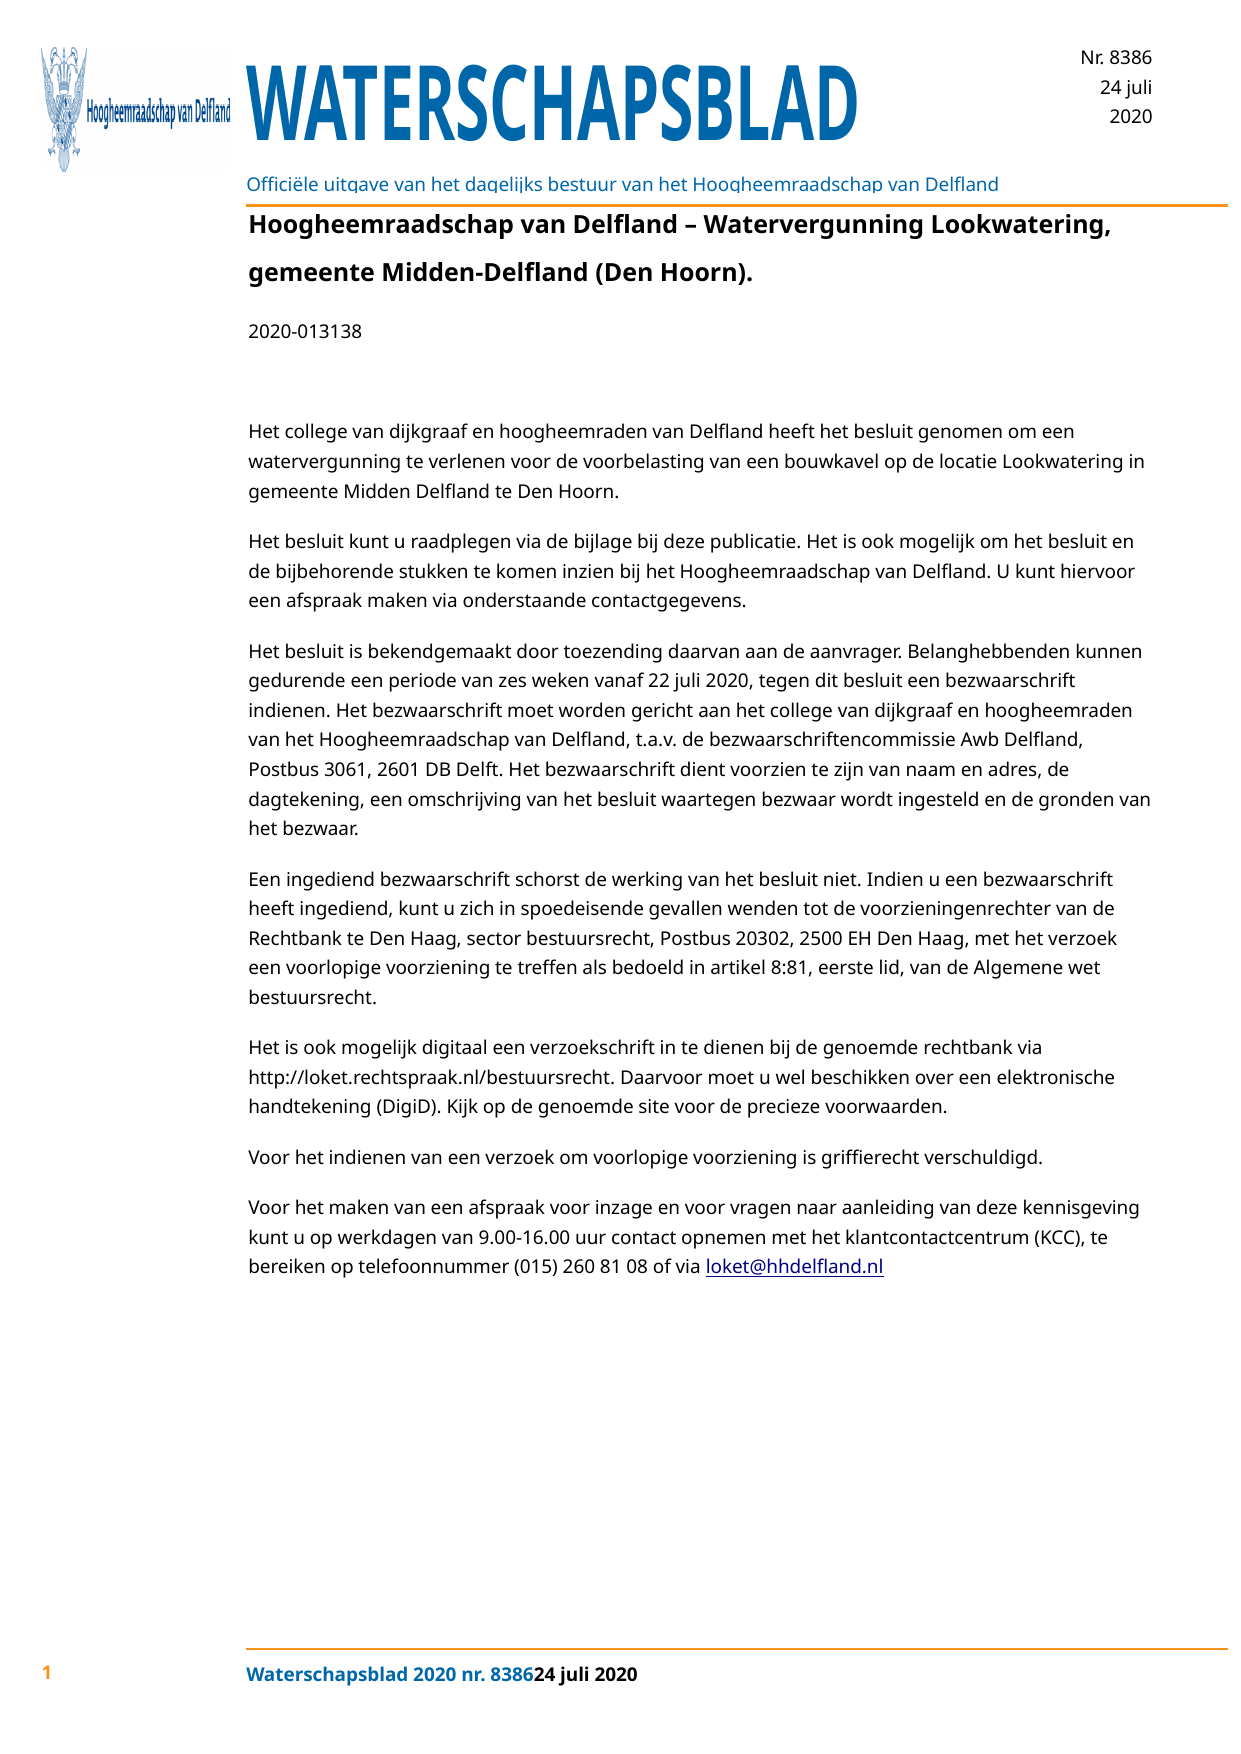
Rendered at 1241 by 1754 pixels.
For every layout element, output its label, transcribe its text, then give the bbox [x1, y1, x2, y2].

text 2020-013138 [248, 318, 1152, 344]
text Hoogheemraadschap van Delfland – Watervergunning Lookwatering, gemeente Midden-Delfland (Den Hoorn). [248, 207, 1152, 288]
text Het besluit kunt u raadplegen via de bijlage bij deze publicatie. Het is ook mogelijk om het besluit en de bijbehorende stukken te komen inzien bij het Hoogheemraadschap van Delfland. U kunt hiervoor een afspraak maken via onderstaande contactgegevens. [248, 528, 1152, 613]
text Het college van dijkgraaf en hoogheemraden van Delfland heeft het besluit genomen om een watervergunning te verlenen voor de voorbelasting van een bouwkavel op de locatie Lookwatering in gemeente Midden Delfland te Den Hoorn. [248, 419, 1152, 504]
text Het besluit is bekendgemaakt door toezending daarvan aan de aanvrager. Belanghebbenden kunnen gedurende een periode van zes weken vanaf 22 juli 2020, tegen dit besluit een bezwaarschrift indienen. Het bezwaarschrift moet worden gericht aan het college van dijkgraaf en hoogheemraden van het Hoogheemraadschap van Delfland, t.a.v. de bezwaarschriftencommissie Awb Delfland, Postbus 3061, 2601 DB Delft. Het bezwaarschrift dient voorzien te zijn van naam en adres, de dagtekening, een omschrijving van het besluit waartegen bezwaar wordt ingesteld en de gronden van het bezwaar. [248, 638, 1152, 841]
text Voor het maken van een afspraak voor inzage en voor vragen naar aanleiding van deze kennisgeving kunt u op werkdagen van 9.00-16.00 uur contact opnemen met het klantcontactcentrum (KCC), te bereiken op telefoonnummer (015) 260 81 08 of via loket@hhdelfland.nl [248, 1194, 1152, 1279]
picture [41, 47, 231, 172]
text Voor het indienen van een verzoek om voorlopige voorziening is griffierecht verschuldigd. [248, 1144, 1152, 1170]
text Het is ook mogelijk digitaal een verzoekschrift in te dienen bij de genoemde rechtbank via http://loket.rechtspraak.nl/bestuursrecht. Daarvoor moet u wel beschikken over een elektronische handtekening (DigiD). Kijk op de genoemde site voor de precieze voorwaarden. [248, 1034, 1152, 1119]
text Een ingediend bezwaarschrift schorst de werking van het besluit niet. Indien u een bezwaarschrift heeft ingediend, kunt u zich in spoedeisende gevallen wenden tot de voorzieningenrechter van de Rechtbank te Den Haag, sector bestuursrecht, Postbus 20302, 2500 EH Den Haag, met het verzoek een voorlopige voorziening te treffen als bedoeld in artikel 8:81, eerste lid, van de Algemene wet bestuursrecht. [248, 866, 1152, 1010]
